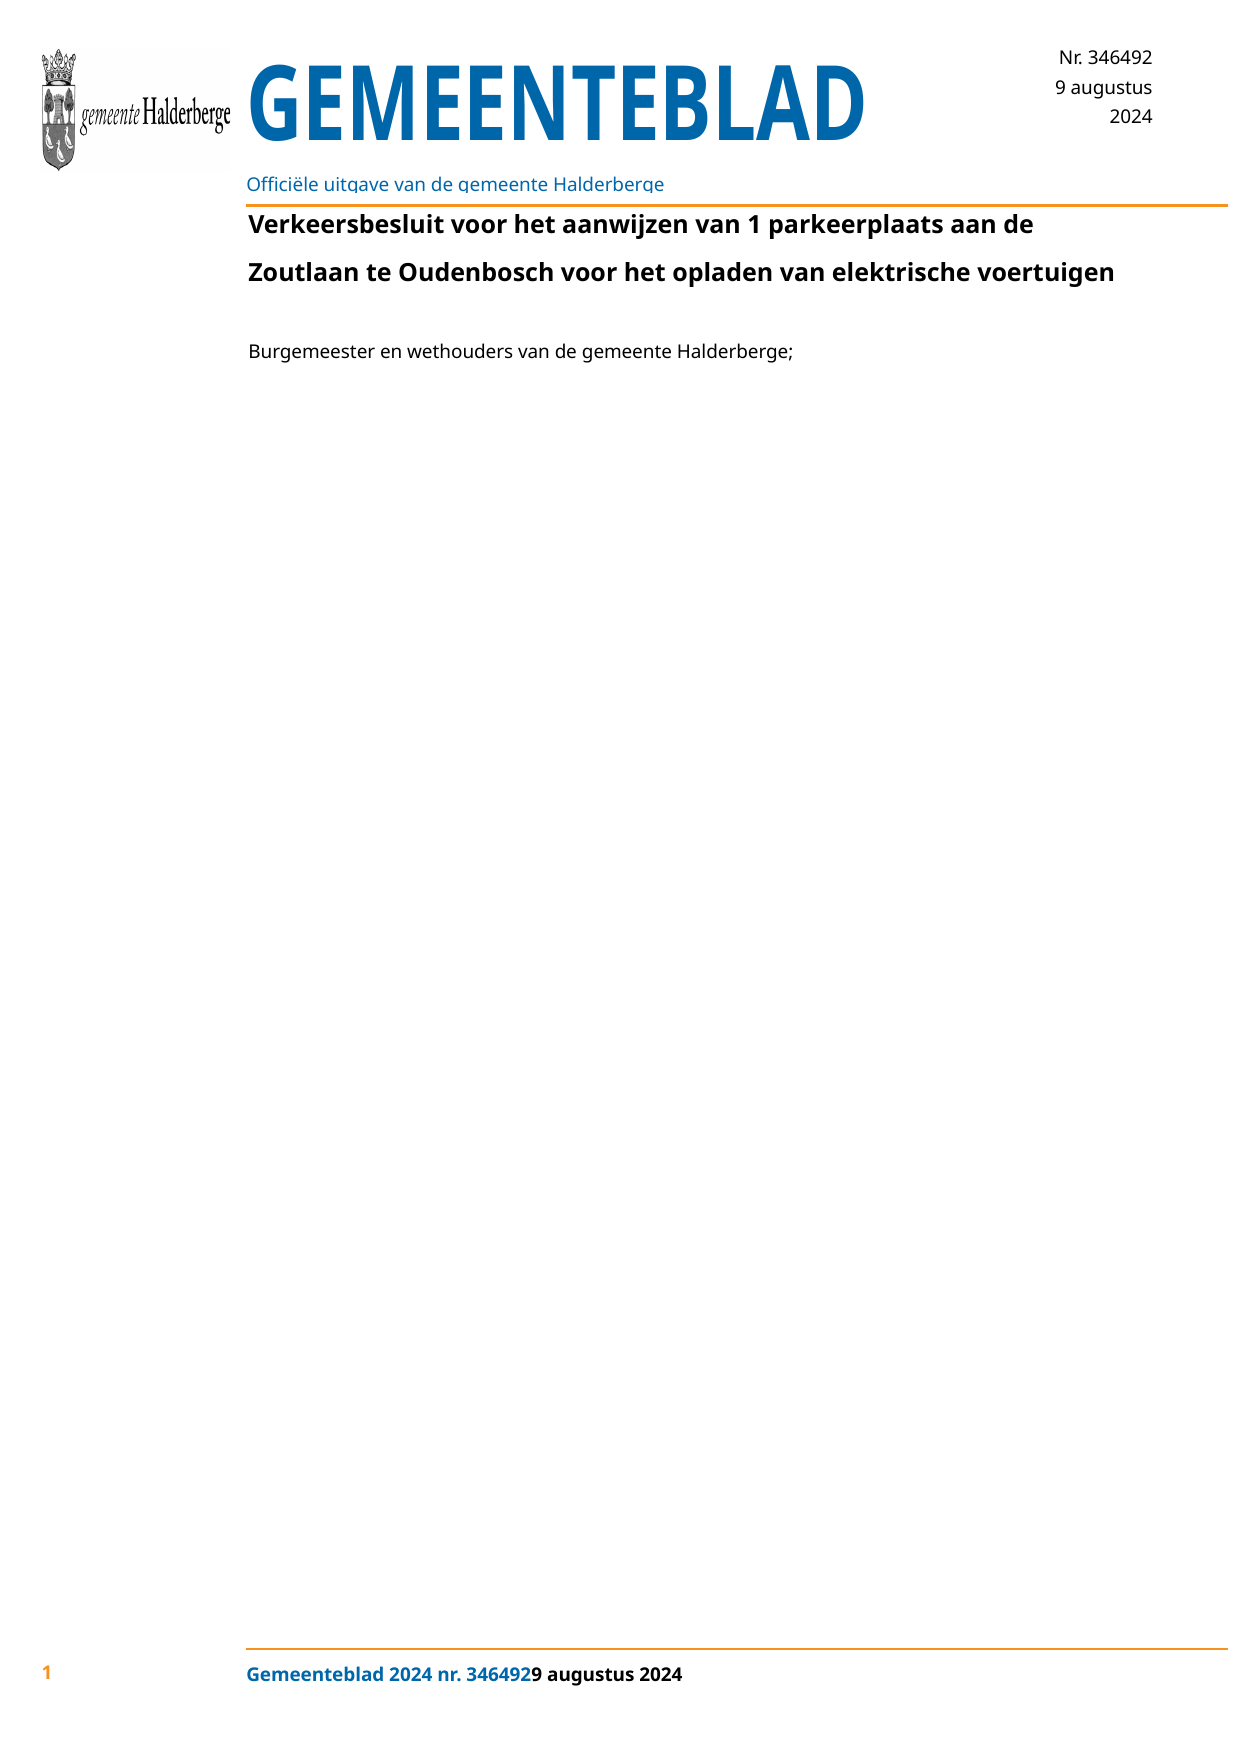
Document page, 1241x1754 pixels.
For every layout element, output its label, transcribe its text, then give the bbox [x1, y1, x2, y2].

text Verkeersbesluit voor het aanwijzen van 1 parkeerplaats aan de Zoutlaan te Oudenbosch voor het opladen van elektrische voertuigen [248, 207, 1152, 288]
text Burgemeester en wethouders van de gemeente Halderberge; [248, 339, 1152, 364]
picture [41, 47, 231, 172]
